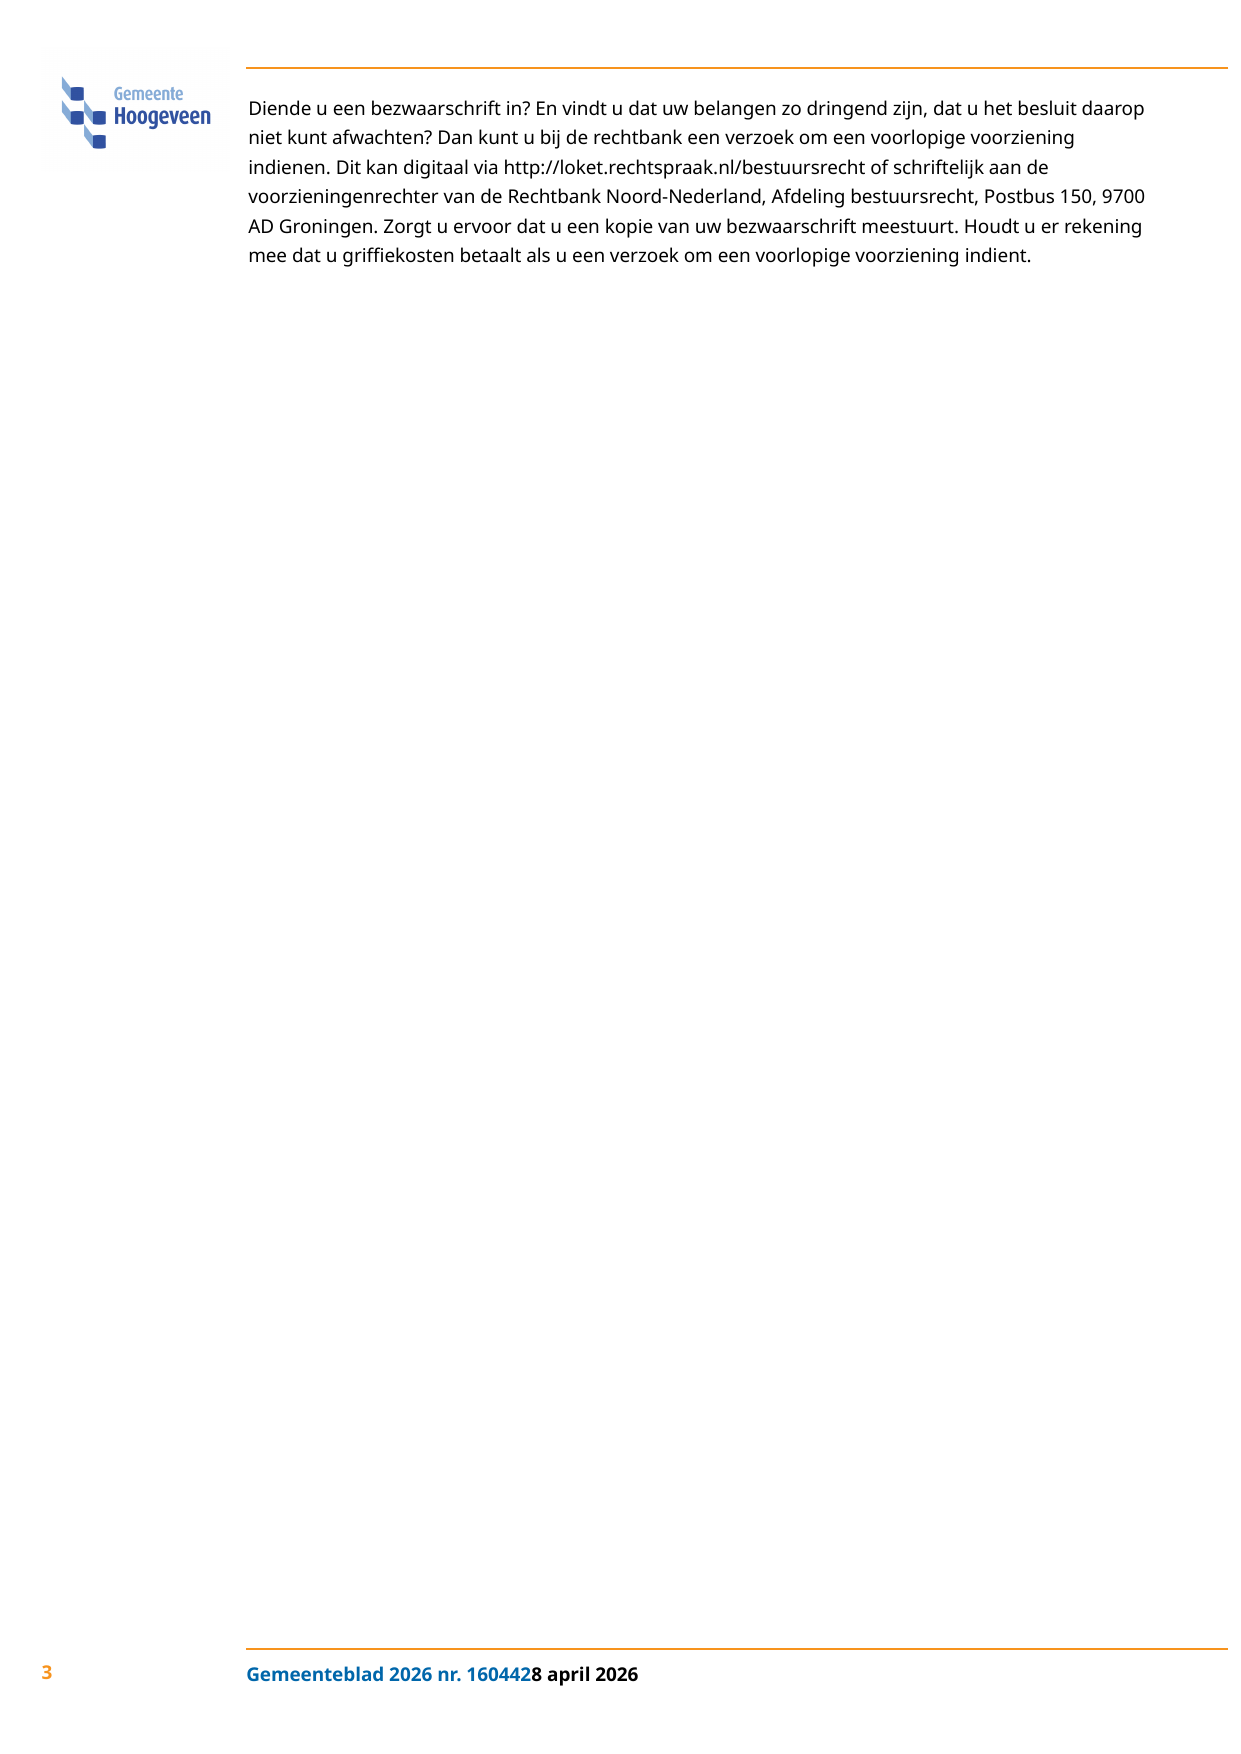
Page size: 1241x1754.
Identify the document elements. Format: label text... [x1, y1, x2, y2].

text Diende u een bezwaarschrift in? En vindt u dat uw belangen zo dringend zijn, dat u het besluit daarop niet kunt afwachten? Dan kunt u bij de rechtbank een verzoek om een voorlopige voorziening indienen. Dit kan digitaal via http://loket.rechtspraak.nl/bestuursrecht of schriftelijk aan de voorzieningenrechter van de Rechtbank Noord-Nederland, Afdeling bestuursrecht, Postbus 150, 9700 AD Groningen. Zorgt u ervoor dat u een kopie van uw bezwaarschrift meestuurt. Houdt u er rekening mee dat u griffiekosten betaalt als u een verzoek om een voorlopige voorziening indient. [248, 95, 1152, 268]
picture [41, 47, 231, 172]
